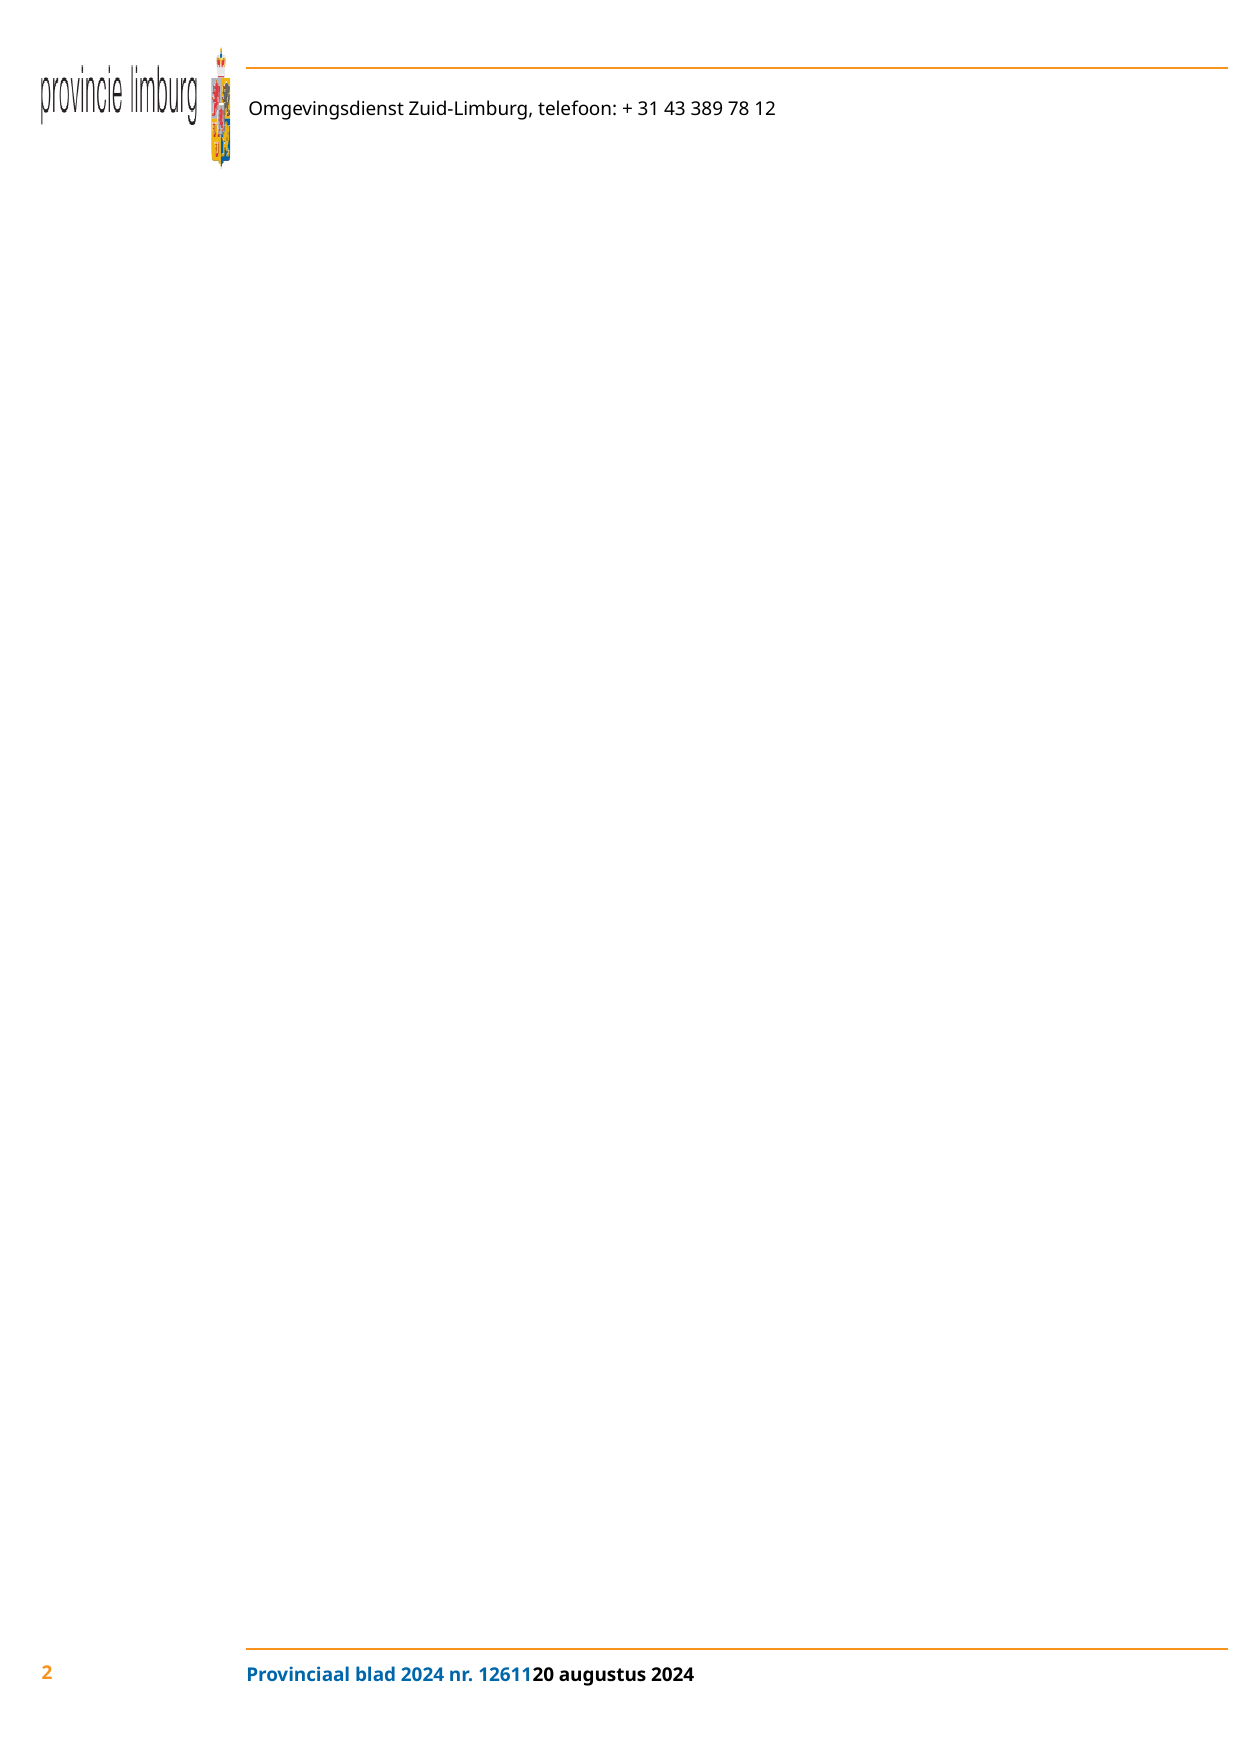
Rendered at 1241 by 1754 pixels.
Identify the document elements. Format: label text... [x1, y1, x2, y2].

picture [41, 47, 231, 172]
text Omgevingsdienst Zuid-Limburg, telefoon: + 31 43 389 78 12 [248, 95, 1152, 121]
